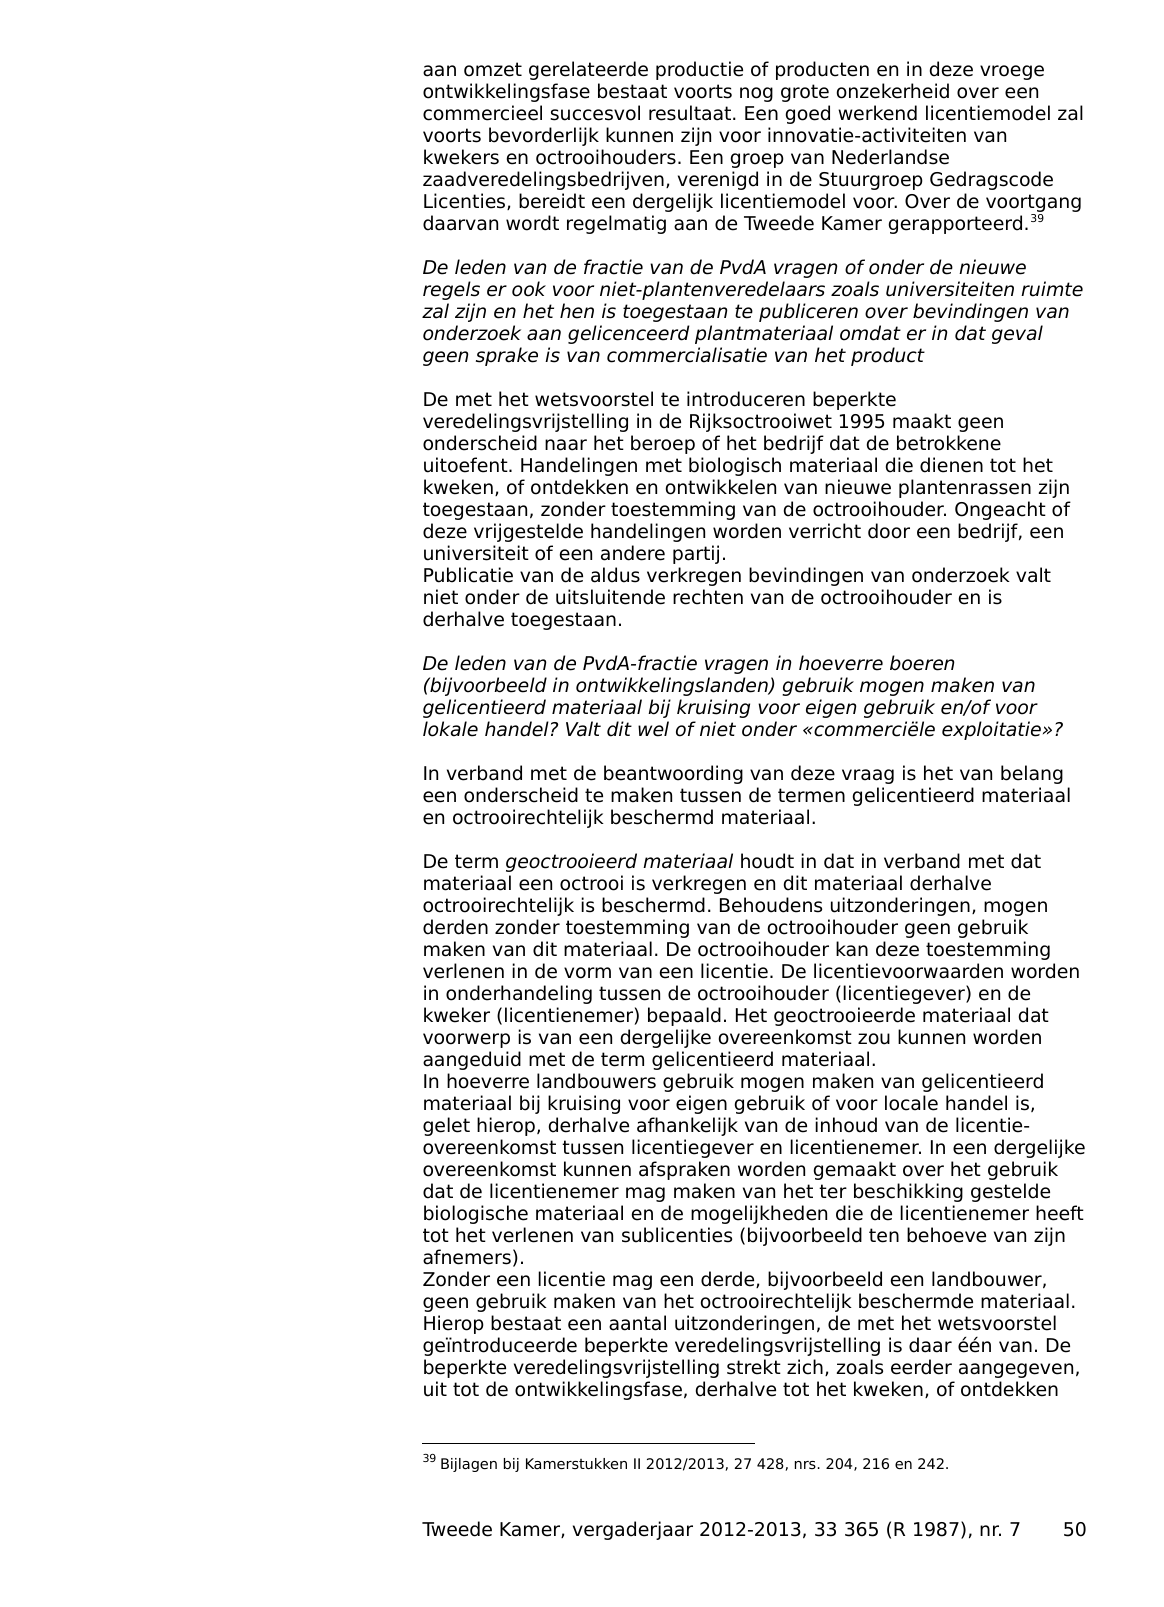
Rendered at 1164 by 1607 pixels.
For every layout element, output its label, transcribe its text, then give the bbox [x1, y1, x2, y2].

text De term geoctrooieerd materiaal houdt in dat in verband met dat materiaal een octrooi is verkregen en dit materiaal derhalve octrooirechtelijk is beschermd. Behoudens uitzonderingen, mogen derden zonder toestemming van de octrooihouder geen gebruik maken van dit materiaal. De octrooihouder kan deze toestemming verlenen in de vorm van een licentie. De licentievoorwaarden worden in onderhandeling tussen de octrooihouder (licentiegever) en de kweker (licentienemer) bepaald. Het geoctrooieerde materiaal dat voorwerp is van een dergelijke overeenkomst zou kunnen worden aangeduid met de term gelicentieerd materiaal. [422, 851, 1087, 1071]
text In verband met de beantwoording van deze vraag is het van belang een onderscheid te maken tussen de termen gelicentieerd materiaal en octrooirechtelijk beschermd materiaal. [422, 763, 1087, 829]
text aan omzet gerelateerde productie of producten en in deze vroege ontwikkelingsfase bestaat voorts nog grote onzekerheid over een commercieel succesvol resultaat. Een goed werkend licentiemodel zal voorts bevorderlijk kunnen zijn voor innovatie-activiteiten van kwekers en octrooihouders. Een groep van Nederlandse zaadveredelingsbedrijven, verenigd in de Stuurgroep Gedragscode Licenties, bereidt een dergelijk licentiemodel voor. Over de voortgang daarvan wordt regelmatig aan de Tweede Kamer gerapporteerd. [422, 59, 1087, 235]
text De met het wetsvoorstel te introduceren beperkte veredelingsvrijstelling in de Rijksoctrooiwet 1995 maakt geen onderscheid naar het beroep of het bedrijf dat de betrokkene uitoefent. Handelingen met biologisch materiaal die dienen tot het kweken, of ontdekken en ontwikkelen van nieuwe plantenrassen zijn toegestaan, zonder toestemming van de octrooihouder. Ongeacht of deze vrijgestelde handelingen worden verricht door een bedrijf, een universiteit of een andere partij. [422, 389, 1087, 565]
text In hoeverre landbouwers gebruik mogen maken van gelicentieerd materiaal bij kruising voor eigen gebruik of voor locale handel is, gelet hierop, derhalve afhankelijk van de inhoud van de licentie-overeenkomst tussen licentiegever en licentienemer. In een dergelijke overeenkomst kunnen afspraken worden gemaakt over het gebruik dat de licentienemer mag maken van het ter beschikking gestelde biologische materiaal en de mogelijkheden die de licentienemer heeft tot het verlenen van sublicenties (bijvoorbeeld ten behoeve van zijn afnemers). [422, 1071, 1087, 1269]
text Zonder een licentie mag een derde, bijvoorbeeld een landbouwer, geen gebruik maken van het octrooirechtelijk beschermde materiaal. Hierop bestaat een aantal uitzonderingen, de met het wetsvoorstel geïntroduceerde beperkte veredelingsvrijstelling is daar één van. De beperkte veredelingsvrijstelling strekt zich, zoals eerder aangegeven, uit tot de ontwikkelingsfase, derhalve tot het kweken, of ontdekken [422, 1269, 1087, 1401]
text De leden van de fractie van de PvdA vragen of onder de nieuwe regels er ook voor niet-plantenveredelaars zoals universiteiten ruimte zal zijn en het hen is toegestaan te publiceren over bevindingen van onderzoek aan gelicenceerd plantmateriaal omdat er in dat geval geen sprake is van commercialisatie van het product [422, 257, 1087, 367]
text De leden van de PvdA-fractie vragen in hoeverre boeren (bijvoorbeeld in ontwikkelingslanden) gebruik mogen maken van gelicentieerd materiaal bij kruising voor eigen gebruik en/of voor lokale handel? Valt dit wel of niet onder «commerciële exploitatie»? [422, 653, 1087, 741]
text Publicatie van de aldus verkregen bevindingen van onderzoek valt niet onder de uitsluitende rechten van de octrooihouder en is derhalve toegestaan. [422, 565, 1087, 631]
text Bijlagen bij Kamerstukken II 2012/2013, 27 428, nrs. 204, 216 en 242. [422, 1452, 1087, 1474]
